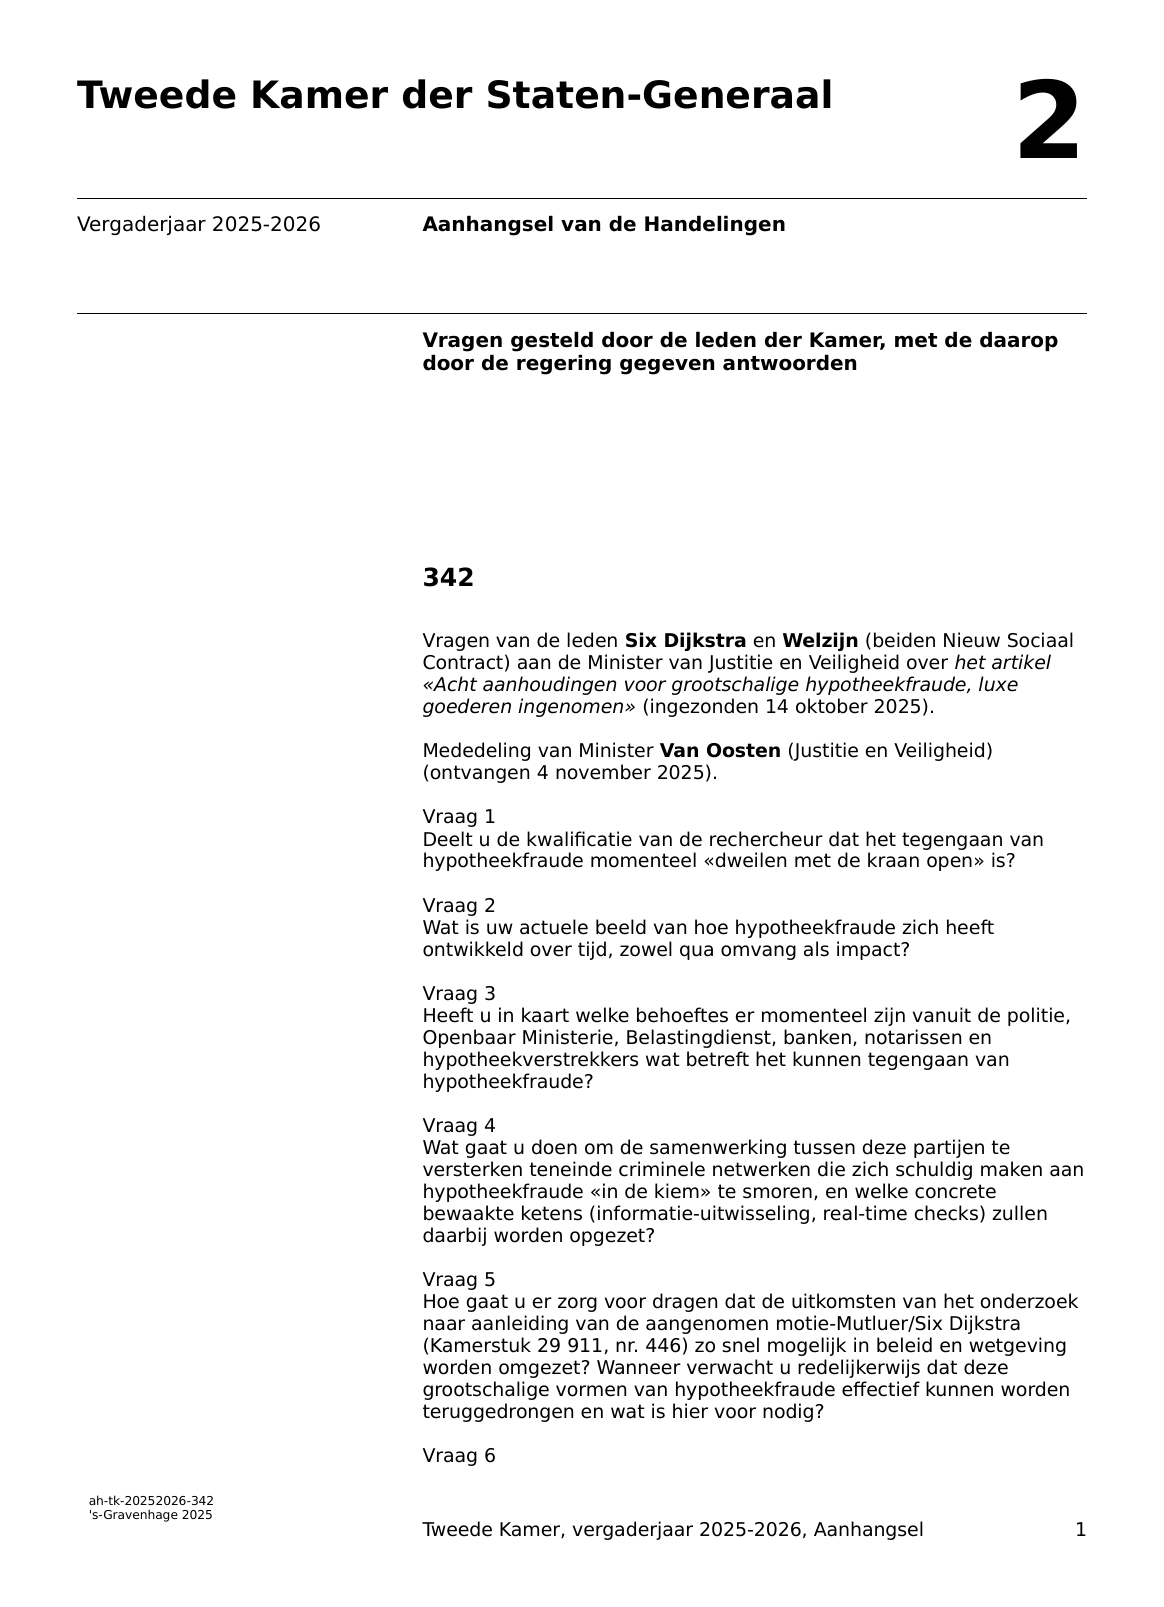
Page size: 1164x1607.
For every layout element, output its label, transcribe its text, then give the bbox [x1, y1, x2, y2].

text Hoe gaat u er zorg voor dragen dat de uitkomsten van het onderzoek naar aanleiding van de aangenomen motie-Mutluer/Six Dijkstra (Kamerstuk 29 911, nr. 446) zo snel mogelijk in beleid en wetgeving worden omgezet? Wanneer verwacht u redelijkerwijs dat deze grootschalige vormen van hypotheekfraude effectief kunnen worden teruggedrongen en wat is hier voor nodig? [422, 1291, 1087, 1423]
text Vraag 2 [422, 894, 1087, 917]
text 's-Gravenhage 2025 [88, 1508, 323, 1522]
text Vraag 1 [422, 806, 1087, 828]
table_cell [77, 314, 422, 375]
text Vraag 4 [422, 1115, 1087, 1137]
table_header Tweede Kamer der Staten-Generaal [77, 59, 886, 198]
table_header 2 [886, 59, 1087, 198]
text Vragen van de leden Six Dijkstra en Welzijn (beiden Nieuw Sociaal Contract) aan de Minister van Justitie en Veiligheid over het artikel «Acht aanhoudingen voor grootschalige hypotheekfraude, luxe goederen ingenomen» (ingezonden 14 oktober 2025). [422, 630, 1087, 718]
text Heeft u in kaart welke behoeftes er momenteel zijn vanuit de politie, Openbaar Ministerie, Belastingdienst, banken, notarissen en hypotheekverstrekkers wat betreft het kunnen tegengaan van hypotheekfraude? [422, 1005, 1087, 1093]
text Vraag 6 [422, 1445, 1087, 1467]
table_cell Vergaderjaar 2025-2026 [77, 199, 422, 313]
text 342 [422, 563, 1087, 592]
table_cell Aanhangsel van de Handelingen [422, 199, 1087, 313]
text Deelt u de kwalificatie van de rechercheur dat het tegengaan van hypotheekfraude momenteel «dweilen met de kraan open» is? [422, 828, 1087, 872]
text ah-tk-20252026-342 [88, 1494, 323, 1508]
table_cell Vragen gesteld door de leden der Kamer, met de daarop door de regering gegeven antwoorden [422, 314, 1087, 375]
text Vraag 5 [422, 1269, 1087, 1291]
text Wat gaat u doen om de samenwerking tussen deze partijen te versterken teneinde criminele netwerken die zich schuldig maken aan hypotheekfraude «in de kiem» te smoren, en welke concrete bewaakte ketens (informatie-uitwisseling, real-time checks) zullen daarbij worden opgezet? [422, 1137, 1087, 1247]
text Vraag 3 [422, 983, 1087, 1005]
text Mededeling van Minister Van Oosten (Justitie en Veiligheid) (ontvangen 4 november 2025). [422, 740, 1087, 784]
text Wat is uw actuele beeld van hoe hypotheekfraude zich heeft ontwikkeld over tijd, zowel qua omvang als impact? [422, 917, 1087, 961]
